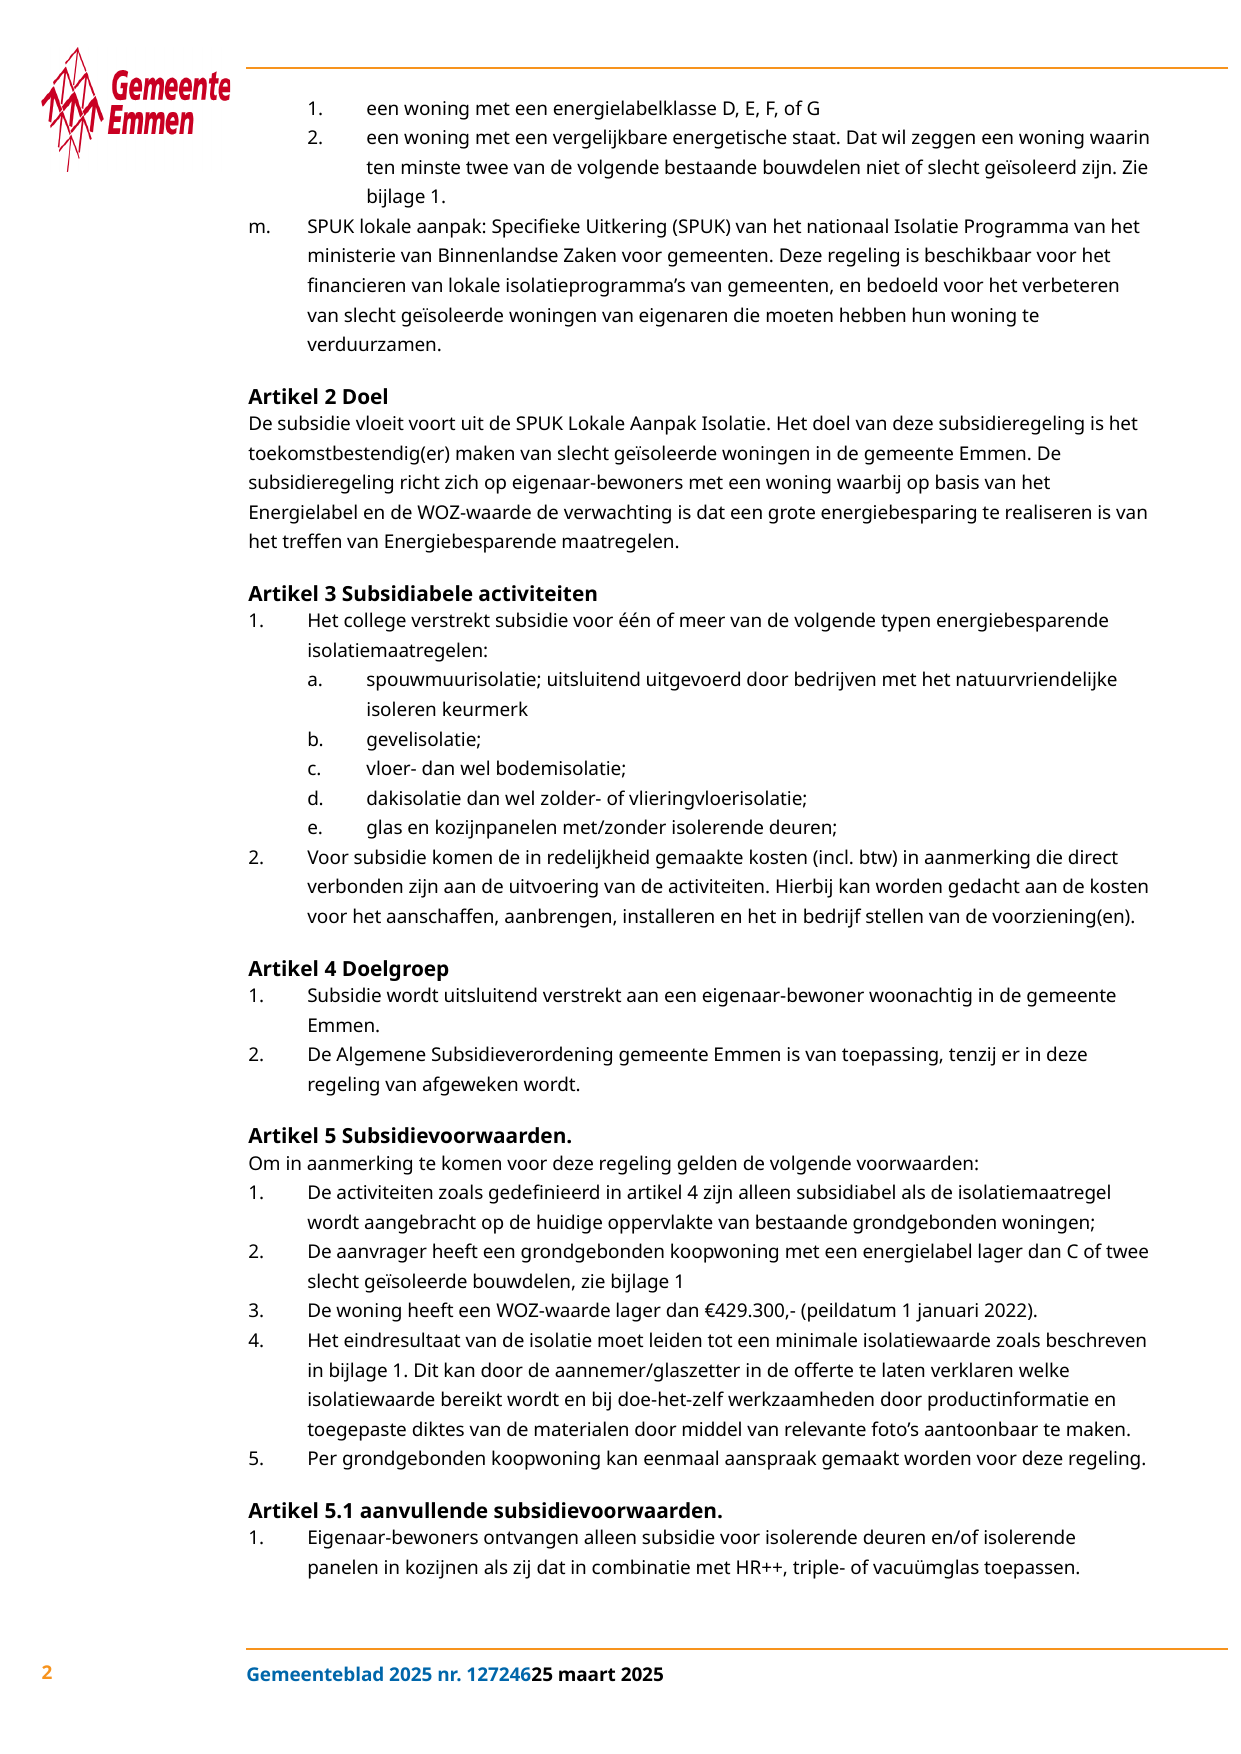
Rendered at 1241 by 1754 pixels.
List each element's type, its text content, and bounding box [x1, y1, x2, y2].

text De subsidie vloeit voort uit de SPUK Lokale Aanpak Isolatie. Het doel van deze subsidieregeling is het toekomstbestendig(er) maken van slecht geïsoleerde woningen in de gemeente Emmen. De subsidieregeling richt zich op eigenaar-bewoners met een woning waarbij op basis van het Energielabel en de WOZ-waarde de verwachting is dat een grote energiebesparing te realiseren is van het treffen van Energiebesparende maatregelen. [248, 410, 1152, 554]
text Artikel 5 Subsidievoorwaarden. [248, 1121, 1152, 1150]
list De aanvrager heeft een grondgebonden koopwoning met een energielabel lager dan C of twee slecht geïsoleerde bouwdelen, zie bijlage 1 [248, 1238, 1152, 1294]
list Het eindresultaat van de isolatie moet leiden tot een minimale isolatiewaarde zoals beschreven in bijlage 1. Dit kan door de aannemer/glaszetter in de offerte te laten verklaren welke isolatiewaarde bereikt wordt en bij doe-het-zelf werkzaamheden door productinformatie en toegepaste diktes van de materialen door middel van relevante foto’s aantoonbaar te maken. [248, 1327, 1152, 1442]
list Het college verstrekt subsidie voor één of meer van de volgende typen energiebesparende isolatiemaatregelen: [248, 607, 1152, 663]
list SPUK lokale aanpak: Specifieke Uitkering (SPUK) van het nationaal Isolatie Programma van het ministerie van Binnenlandse Zaken voor gemeenten. Deze regeling is beschikbaar voor het financieren van lokale isolatieprogramma’s van gemeenten, en bedoeld voor het verbeteren van slecht geïsoleerde woningen van eigenaren die moeten hebben hun woning te verduurzamen. [248, 213, 1152, 357]
text Artikel 2 Doel [248, 382, 1152, 410]
picture [41, 47, 231, 172]
list dakisolatie dan wel zolder- of vlieringvloerisolatie; [307, 785, 1152, 811]
text Om in aanmerking te komen voor deze regeling gelden de volgende voorwaarden: [248, 1150, 1152, 1176]
list De Algemene Subsidieverordening gemeente Emmen is van toepassing, tenzij er in deze regeling van afgeweken wordt. [248, 1041, 1152, 1097]
text Artikel 4 Doelgroep [248, 954, 1152, 982]
text Artikel 3 Subsidiabele activiteiten [248, 579, 1152, 607]
list Eigenaar-bewoners ontvangen alleen subsidie voor isolerende deuren en/of isolerende panelen in kozijnen als zij dat in combinatie met HR++, triple- of vacuümglas toepassen. [248, 1524, 1152, 1580]
list gevelisolatie; [307, 726, 1152, 752]
list De woning heeft een WOZ-waarde lager dan €429.300,- (peildatum 1 januari 2022). [248, 1298, 1152, 1323]
list een woning met een vergelijkbare energetische staat. Dat wil zeggen een woning waarin ten minste twee van de volgende bestaande bouwdelen niet of slecht geïsoleerd zijn. Zie bijlage 1. [307, 124, 1152, 209]
list De activiteiten zoals gedefinieerd in artikel 4 zijn alleen subsidiabel als de isolatiemaatregel wordt aangebracht op de huidige oppervlakte van bestaande grondgebonden woningen; [248, 1179, 1152, 1235]
list Subsidie wordt uitsluitend verstrekt aan een eigenaar-bewoner woonachtig in de gemeente Emmen. [248, 982, 1152, 1037]
list glas en kozijnpanelen met/zonder isolerende deuren; [307, 814, 1152, 840]
list spouwmuurisolatie; uitsluitend uitgevoerd door bedrijven met het natuurvriendelijke isoleren keurmerk [307, 667, 1152, 722]
list vloer- dan wel bodemisolatie; [307, 755, 1152, 781]
text Artikel 5.1 aanvullende subsidievoorwaarden. [248, 1496, 1152, 1524]
list Voor subsidie komen de in redelijkheid gemaakte kosten (incl. btw) in aanmerking die direct verbonden zijn aan de uitvoering van de activiteiten. Hierbij kan worden gedacht aan de kosten voor het aanschaffen, aanbrengen, installeren en het in bedrijf stellen van de voorziening(en). [248, 844, 1152, 929]
list een woning met een energielabelklasse D, E, F, of G [307, 95, 1152, 121]
list Per grondgebonden koopwoning kan eenmaal aanspraak gemaakt worden voor deze regeling. [248, 1446, 1152, 1471]
